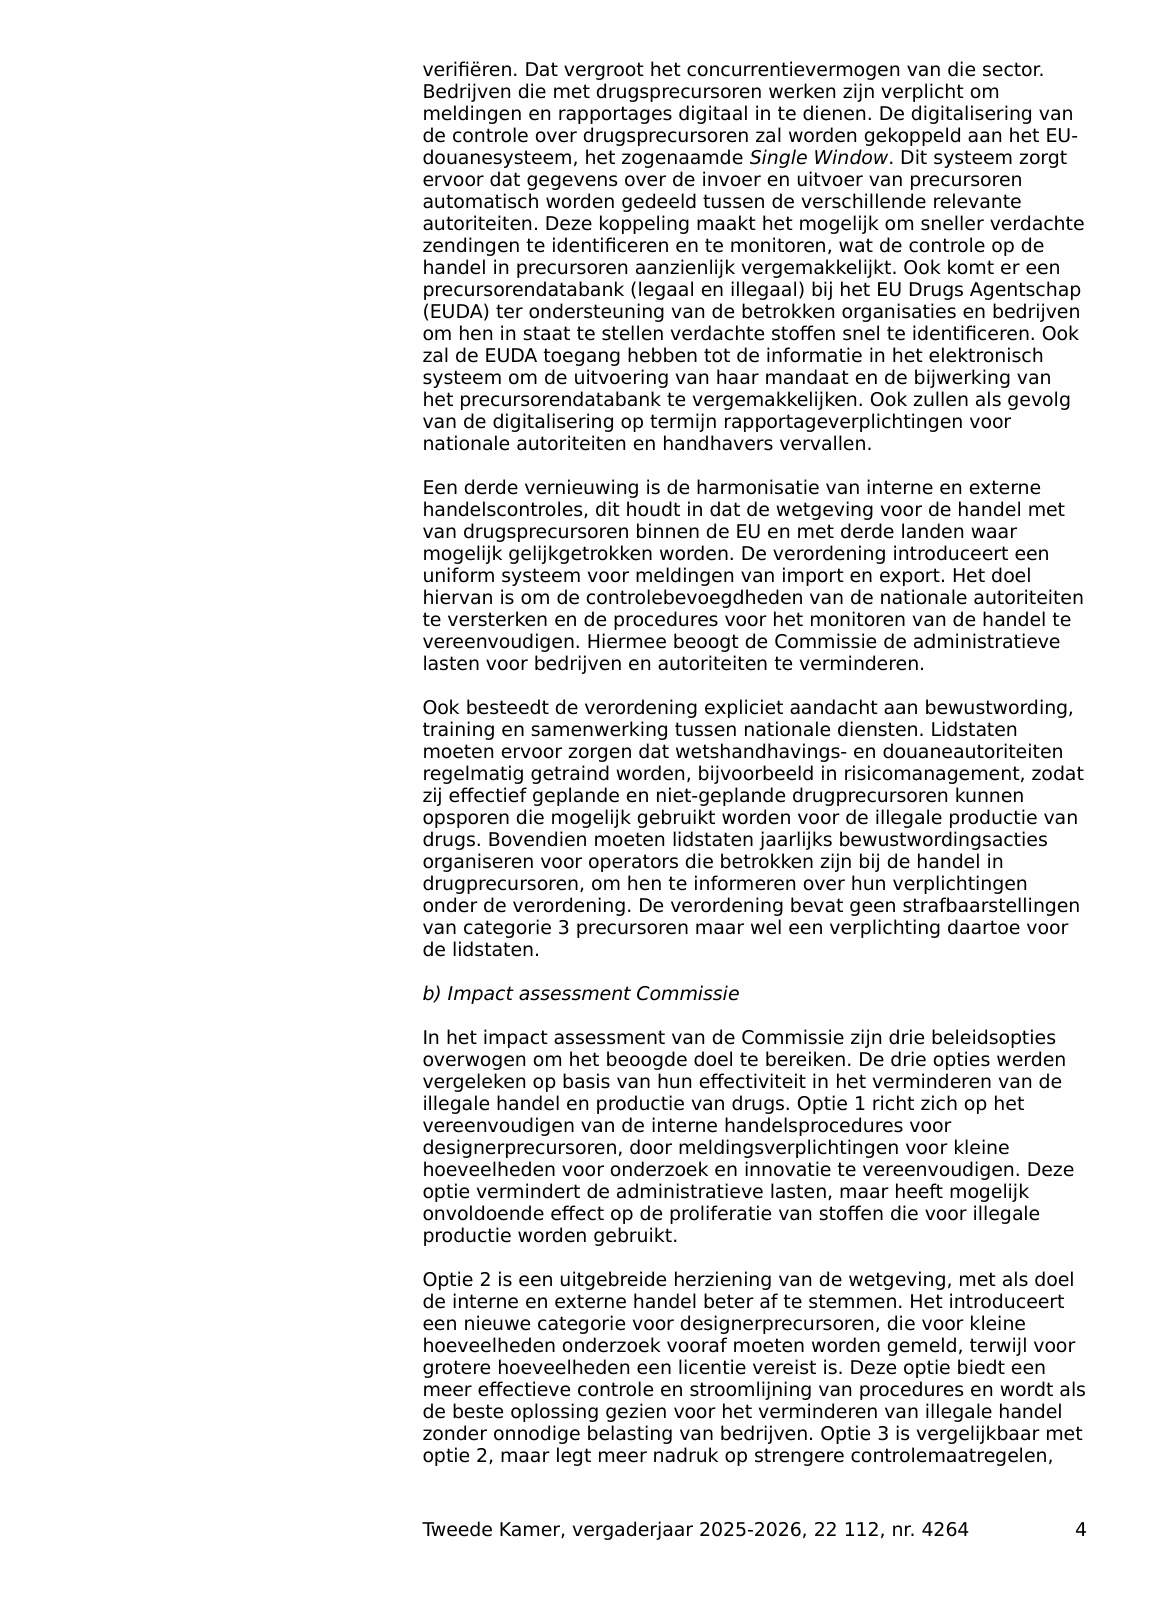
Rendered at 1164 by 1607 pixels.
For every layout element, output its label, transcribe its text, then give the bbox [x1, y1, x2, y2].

text In het impact assessment van de Commissie zijn drie beleidsopties overwogen om het beoogde doel te bereiken. De drie opties werden vergeleken op basis van hun effectiviteit in het verminderen van de illegale handel en productie van drugs. Optie 1 richt zich op het vereenvoudigen van de interne handelsprocedures voor designerprecursoren, door meldingsverplichtingen voor kleine hoeveelheden voor onderzoek en innovatie te vereenvoudigen. Deze optie vermindert de administratieve lasten, maar heeft mogelijk onvoldoende effect op de proliferatie van stoffen die voor illegale productie worden gebruikt. [422, 1027, 1087, 1247]
text verifiëren. Dat vergroot het concurrentievermogen van die sector. Bedrijven die met drugsprecursoren werken zijn verplicht om meldingen en rapportages digitaal in te dienen. De digitalisering van de controle over drugsprecursoren zal worden gekoppeld aan het EU-douanesysteem, het zogenaamde Single Window. Dit systeem zorgt ervoor dat gegevens over de invoer en uitvoer van precursoren automatisch worden gedeeld tussen de verschillende relevante autoriteiten. Deze koppeling maakt het mogelijk om sneller verdachte zendingen te identificeren en te monitoren, wat de controle op de handel in precursoren aanzienlijk vergemakkelijkt. Ook komt er een precursorendatabank (legaal en illegaal) bij het EU Drugs Agentschap (EUDA) ter ondersteuning van de betrokken organisaties en bedrijven om hen in staat te stellen verdachte stoffen snel te identificeren. Ook zal de EUDA toegang hebben tot de informatie in het elektronisch systeem om de uitvoering van haar mandaat en de bijwerking van het precursorendatabank te vergemakkelijken. Ook zullen als gevolg van de digitalisering op termijn rapportageverplichtingen voor nationale autoriteiten en handhavers vervallen. [422, 59, 1087, 455]
subtitle b) Impact assessment Commissie [422, 983, 1087, 1005]
text Ook besteedt de verordening expliciet aandacht aan bewustwording, training en samenwerking tussen nationale diensten. Lidstaten moeten ervoor zorgen dat wetshandhavings- en douaneautoriteiten regelmatig getraind worden, bijvoorbeeld in risicomanagement, zodat zij effectief geplande en niet-geplande drugprecursoren kunnen opsporen die mogelijk gebruikt worden voor de illegale productie van drugs. Bovendien moeten lidstaten jaarlijks bewustwordingsacties organiseren voor operators die betrokken zijn bij de handel in drugprecursoren, om hen te informeren over hun verplichtingen onder de verordening. De verordening bevat geen strafbaarstellingen van categorie 3 precursoren maar wel een verplichting daartoe voor de lidstaten. [422, 697, 1087, 961]
text Een derde vernieuwing is de harmonisatie van interne en externe handelscontroles, dit houdt in dat de wetgeving voor de handel met van drugsprecursoren binnen de EU en met derde landen waar mogelijk gelijkgetrokken worden. De verordening introduceert een uniform systeem voor meldingen van import en export. Het doel hiervan is om de controlebevoegdheden van de nationale autoriteiten te versterken en de procedures voor het monitoren van de handel te vereenvoudigen. Hiermee beoogt de Commissie de administratieve lasten voor bedrijven en autoriteiten te verminderen. [422, 477, 1087, 675]
text Optie 2 is een uitgebreide herziening van de wetgeving, met als doel de interne en externe handel beter af te stemmen. Het introduceert een nieuwe categorie voor designerprecursoren, die voor kleine hoeveelheden onderzoek vooraf moeten worden gemeld, terwijl voor grotere hoeveelheden een licentie vereist is. Deze optie biedt een meer effectieve controle en stroomlijning van procedures en wordt als de beste oplossing gezien voor het verminderen van illegale handel zonder onnodige belasting van bedrijven. Optie 3 is vergelijkbaar met optie 2, maar legt meer nadruk op strengere controlemaatregelen, [422, 1269, 1087, 1467]
